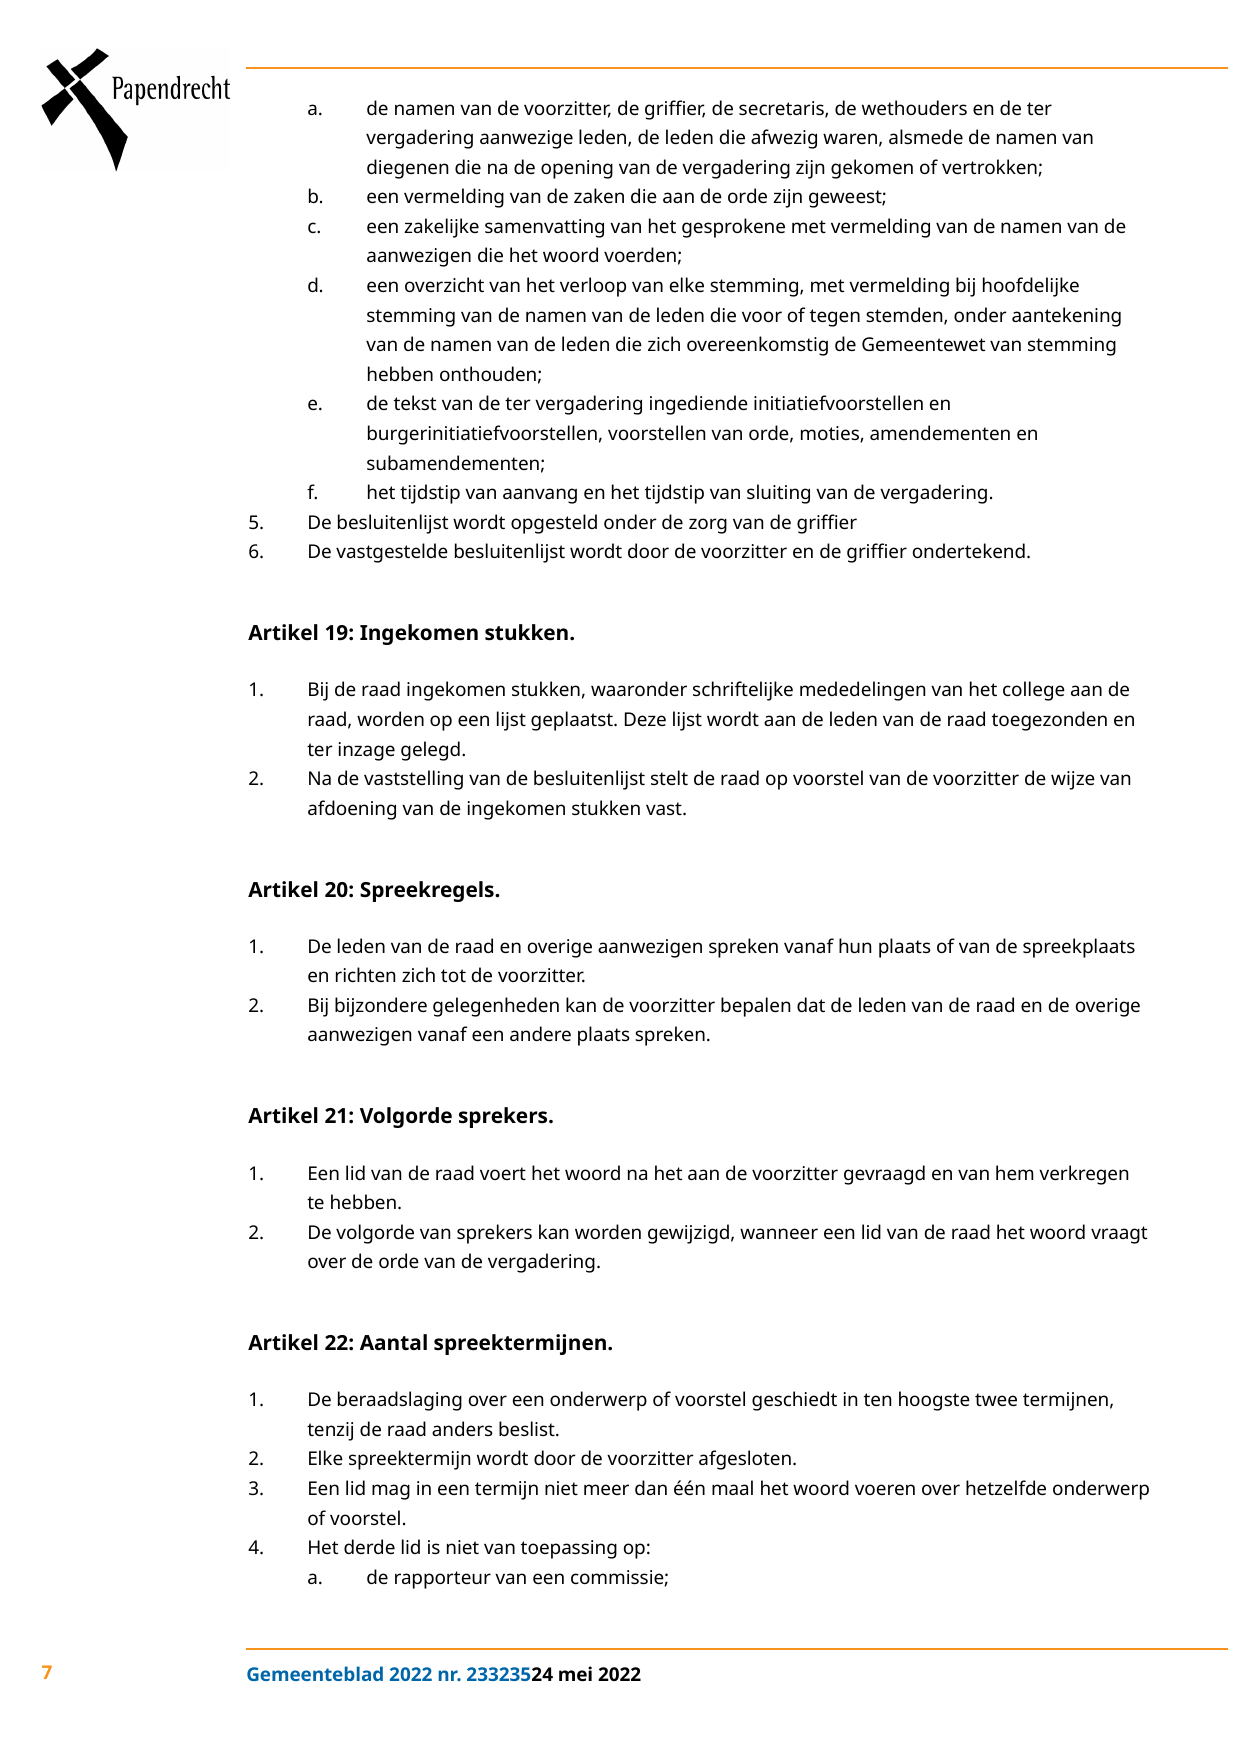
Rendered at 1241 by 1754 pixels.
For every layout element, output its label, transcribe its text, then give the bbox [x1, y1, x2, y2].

list de tekst van de ter vergadering ingediende initiatiefvoorstellen en burgerinitiatiefvoorstellen, voorstellen van orde, moties, amendementen en subamendementen; [307, 391, 1152, 476]
list de namen van de voorzitter, de griffier, de secretaris, de wethouders en de ter vergadering aanwezige leden, de leden die afwezig waren, alsmede de namen van diegenen die na de opening van de vergadering zijn gekomen of vertrokken; [307, 95, 1152, 180]
list het tijdstip van aanvang en het tijdstip van sluiting van de vergadering. [307, 479, 1152, 505]
text Artikel 21: Volgorde sprekers. [248, 1102, 1152, 1130]
list een vermelding van de zaken die aan de orde zijn geweest; [307, 183, 1152, 209]
list Na de vaststelling van de besluitenlijst stelt de raad op voorstel van de voorzitter de wijze van afdoening van de ingekomen stukken vast. [248, 765, 1152, 821]
list Een lid mag in een termijn niet meer dan één maal het woord voeren over hetzelfde onderwerp of voorstel. [248, 1475, 1152, 1531]
list de rapporteur van een commissie; [307, 1564, 1152, 1590]
list Een lid van de raad voert het woord na het aan de voorzitter gevraagd en van hem verkregen te hebben. [248, 1160, 1152, 1215]
text Artikel 20: Spreekregels. [248, 875, 1152, 903]
list een zakelijke samenvatting van het gesprokene met vermelding van de namen van de aanwezigen die het woord voerden; [307, 213, 1152, 268]
list De leden van de raad en overige aanwezigen spreken vanaf hun plaats of van de spreekplaats en richten zich tot de voorzitter. [248, 933, 1152, 988]
list De vastgestelde besluitenlijst wordt door de voorzitter en de griffier ondertekend. [248, 538, 1152, 564]
list een overzicht van het verloop van elke stemming, met vermelding bij hoofdelijke stemming van de namen van de leden die voor of tegen stemden, onder aantekening van de namen van de leden die zich overeenkomstig de Gemeentewet van stemming hebben onthouden; [307, 272, 1152, 387]
text Artikel 19: Ingekomen stukken. [248, 618, 1152, 647]
list Bij de raad ingekomen stukken, waaronder schriftelijke mededelingen van het college aan de raad, worden op een lijst geplaatst. Deze lijst wordt aan de leden van de raad toegezonden en ter inzage gelegd. [248, 677, 1152, 761]
list Het derde lid is niet van toepassing op: [248, 1534, 1152, 1560]
text Artikel 22: Aantal spreektermijnen. [248, 1328, 1152, 1357]
list De besluitenlijst wordt opgesteld onder de zorg van de griffier [248, 509, 1152, 535]
picture [41, 47, 231, 172]
list Elke spreektermijn wordt door de voorzitter afgesloten. [248, 1446, 1152, 1471]
list Bij bijzondere gelegenheden kan de voorzitter bepalen dat de leden van de raad en de overige aanwezigen vanaf een andere plaats spreken. [248, 992, 1152, 1047]
list De volgorde van sprekers kan worden gewijzigd, wanneer een lid van de raad het woord vraagt over de orde van de vergadering. [248, 1219, 1152, 1274]
list De beraadslaging over een onderwerp of voorstel geschiedt in ten hoogste twee termijnen, tenzij de raad anders beslist. [248, 1386, 1152, 1442]
